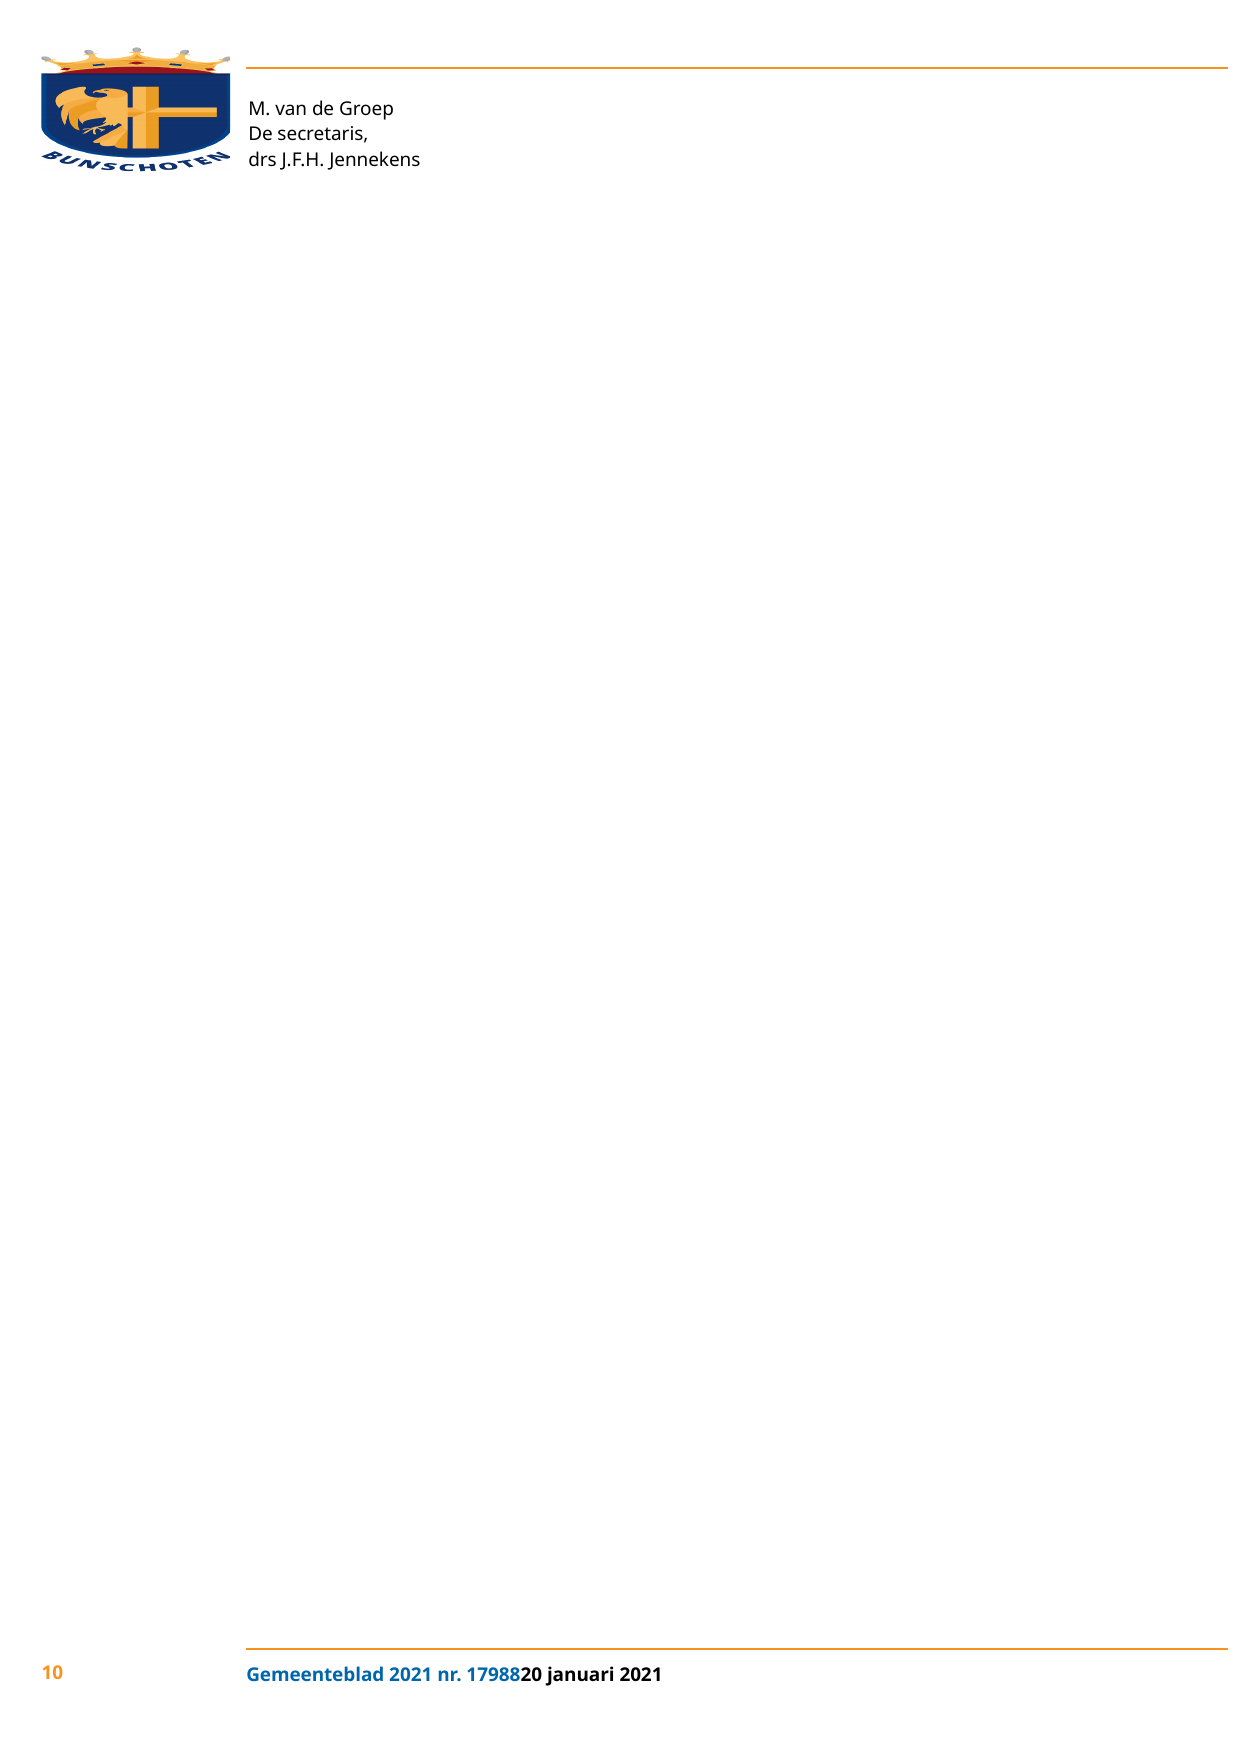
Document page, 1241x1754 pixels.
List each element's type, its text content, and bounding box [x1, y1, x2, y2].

text drs J.F.H. Jennekens [248, 146, 1152, 172]
text De secretaris, [248, 121, 1152, 146]
text M. van de Groep [248, 95, 1152, 121]
picture [41, 47, 231, 172]
